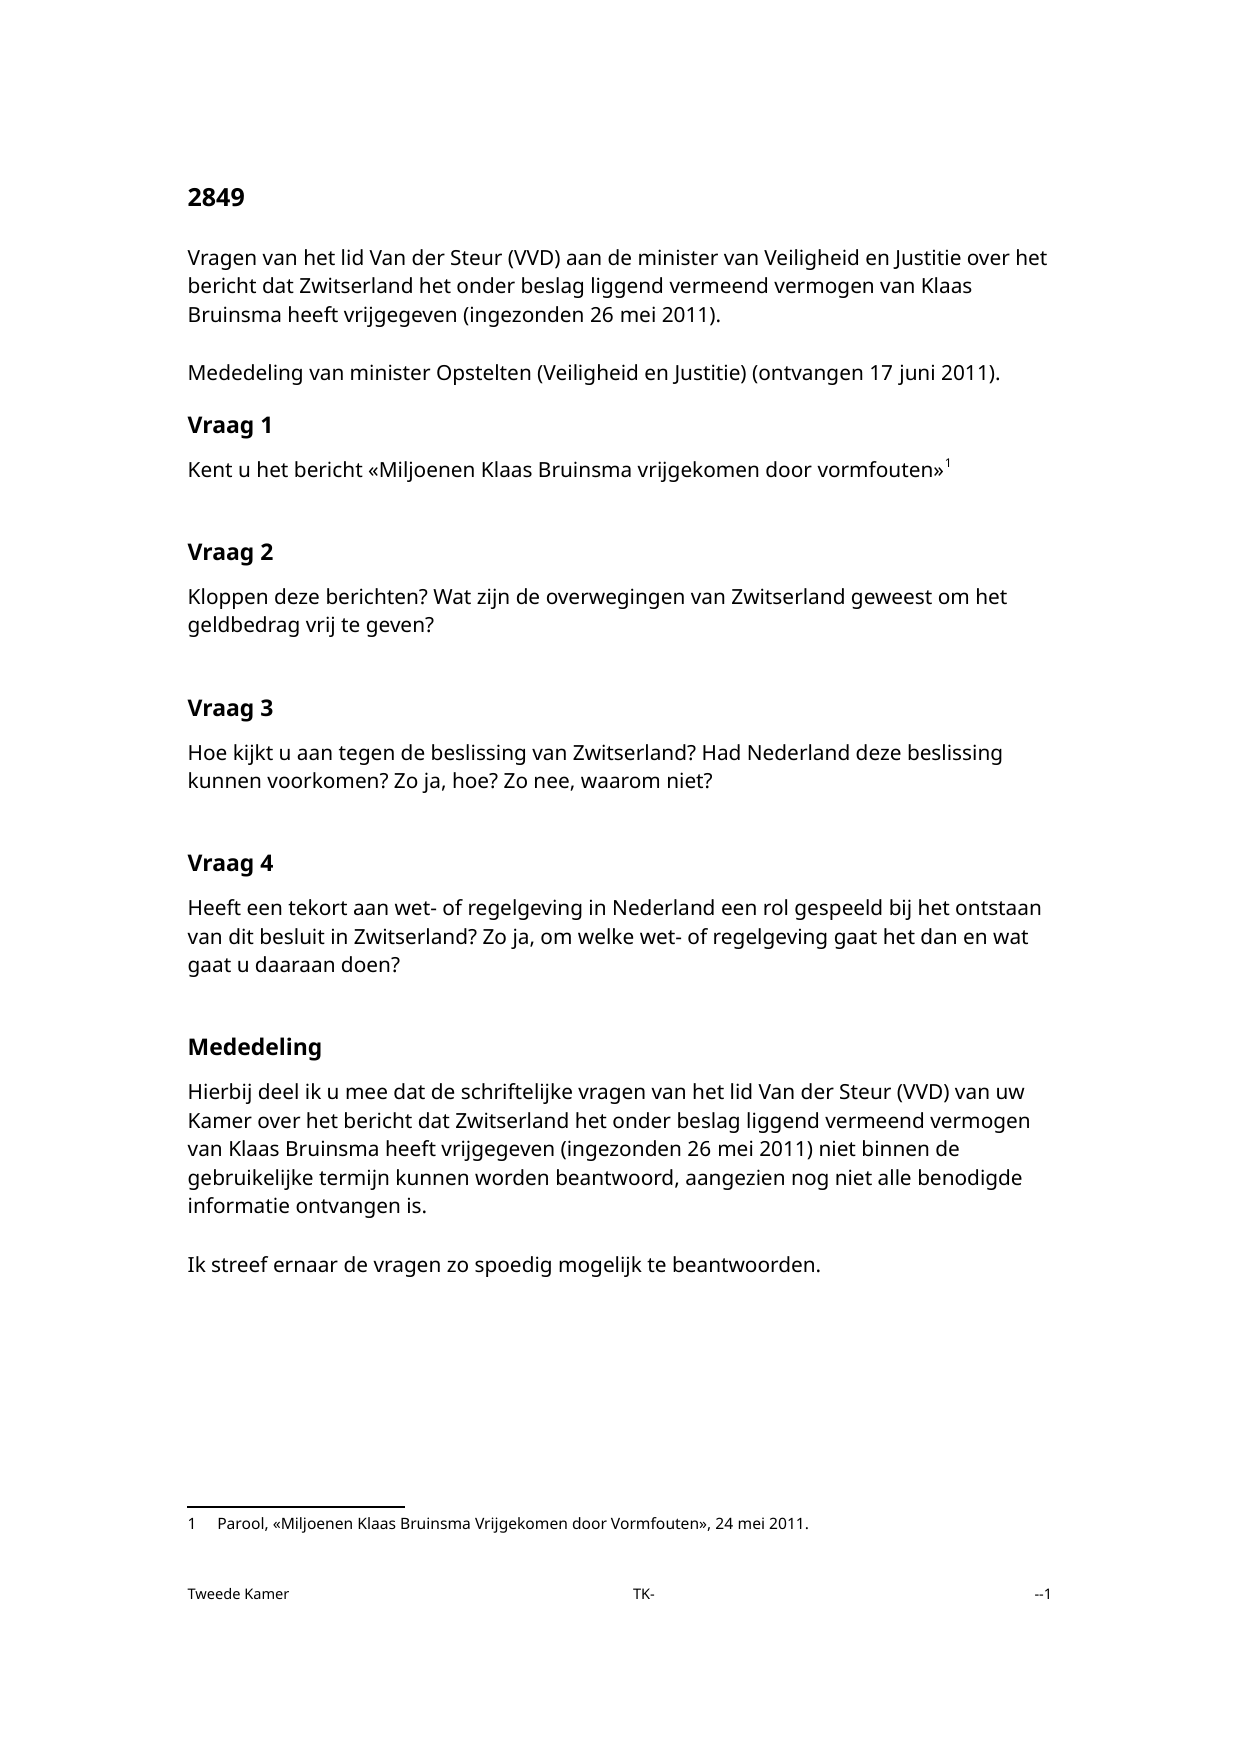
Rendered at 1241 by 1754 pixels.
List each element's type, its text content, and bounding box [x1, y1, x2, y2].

subtitle Vraag 2 [187, 536, 1053, 567]
text Hierbij deel ik u mee dat de schriftelijke vragen van het lid Van der Steur (VVD) van uw Kamer over het bericht dat Zwitserland het onder beslag liggend vermeend vermogen van Klaas Bruinsma heeft vrijgegeven (ingezonden 26 mei 2011) niet binnen de gebruikelijke termijn kunnen worden beantwoord, aangezien nog niet alle benodigde informatie ontvangen is. [187, 1077, 1053, 1220]
text Heeft een tekort aan wet- of regelgeving in Nederland een rol gespeeld bij het ontstaan van dit besluit in Zwitserland? Zo ja, om welke wet- of regelgeving gaat het dan en wat gaat u daaraan doen? [187, 893, 1053, 979]
text 2849 [187, 179, 1053, 213]
subtitle Vraag 1 [187, 409, 1053, 440]
text Ik streef ernaar de vragen zo spoedig mogelijk te beantwoorden. [187, 1250, 1053, 1278]
subtitle Mededeling [187, 1031, 1053, 1062]
text Kent u het bericht «Miljoenen Klaas Bruinsma vrijgekomen door vormfouten» [187, 455, 1053, 483]
subtitle Vraag 4 [187, 847, 1053, 878]
text Hoe kijkt u aan tegen de beslissing van Zwitserland? Had Nederland deze beslissing kunnen voorkomen? Zo ja, hoe? Zo nee, waarom niet? [187, 738, 1053, 795]
subtitle Vraag 3 [187, 692, 1053, 723]
text Kloppen deze berichten? Wat zijn de overwegingen van Zwitserland geweest om het geldbedrag vrij te geven? [187, 582, 1053, 639]
text Mededeling van minister Opstelten (Veiligheid en Justitie) (ontvangen 17 juni 2011). [187, 358, 1053, 386]
text Parool, «Miljoenen Klaas Bruinsma Vrijgekomen door Vormfouten», 24 mei 2011. [187, 1506, 1053, 1534]
text Vragen van het lid Van der Steur (VVD) aan de minister van Veiligheid en Justitie over het bericht dat Zwitserland het onder beslag liggend vermeend vermogen van Klaas Bruinsma heeft vrijgegeven (ingezonden 26 mei 2011). [187, 243, 1053, 328]
